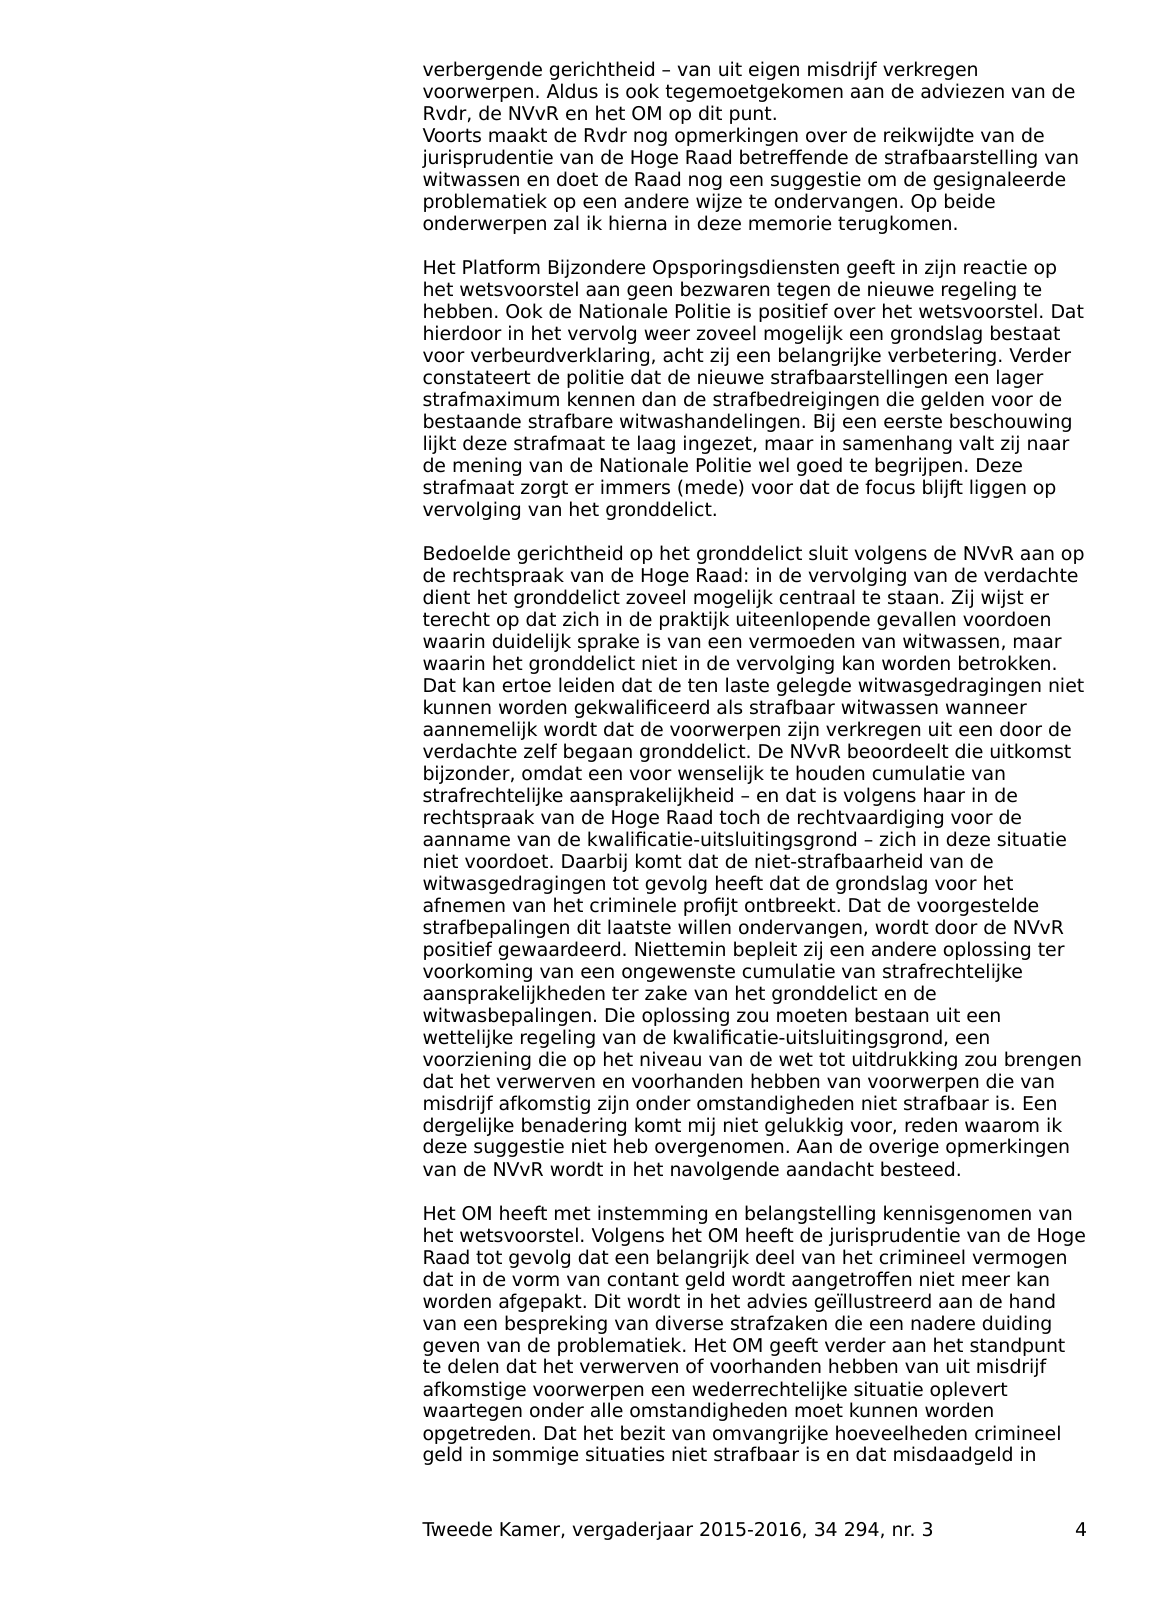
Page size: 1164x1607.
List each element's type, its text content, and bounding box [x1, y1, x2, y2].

text Het OM heeft met instemming en belangstelling kennisgenomen van het wetsvoorstel. Volgens het OM heeft de jurisprudentie van de Hoge Raad tot gevolg dat een belangrijk deel van het crimineel vermogen dat in de vorm van contant geld wordt aangetroffen niet meer kan worden afgepakt. Dit wordt in het advies geïllustreerd aan de hand van een bespreking van diverse strafzaken die een nadere duiding geven van de problematiek. Het OM geeft verder aan het standpunt te delen dat het verwerven of voorhanden hebben van uit misdrijf afkomstige voorwerpen een wederrechtelijke situatie oplevert waartegen onder alle omstandigheden moet kunnen worden opgetreden. Dat het bezit van omvangrijke hoeveelheden crimineel geld in sommige situaties niet strafbaar is en dat misdaadgeld in [422, 1203, 1087, 1466]
text verbergende gerichtheid – van uit eigen misdrijf verkregen voorwerpen. Aldus is ook tegemoetgekomen aan de adviezen van de Rvdr, de NVvR en het OM op dit punt. [422, 59, 1087, 125]
text Bedoelde gerichtheid op het gronddelict sluit volgens de NVvR aan op de rechtspraak van de Hoge Raad: in de vervolging van de verdachte dient het gronddelict zoveel mogelijk centraal te staan. Zij wijst er terecht op dat zich in de praktijk uiteenlopende gevallen voordoen waarin duidelijk sprake is van een vermoeden van witwassen, maar waarin het gronddelict niet in de vervolging kan worden betrokken. Dat kan ertoe leiden dat de ten laste gelegde witwasgedragingen niet kunnen worden gekwalificeerd als strafbaar witwassen wanneer aannemelijk wordt dat de voorwerpen zijn verkregen uit een door de verdachte zelf begaan gronddelict. De NVvR beoordeelt die uitkomst bijzonder, omdat een voor wenselijk te houden cumulatie van strafrechtelijke aansprakelijkheid – en dat is volgens haar in de rechtspraak van de Hoge Raad toch de rechtvaardiging voor de aanname van de kwalificatie-uitsluitingsgrond – zich in deze situatie niet voordoet. Daarbij komt dat de niet-strafbaarheid van de witwasgedragingen tot gevolg heeft dat de grondslag voor het afnemen van het criminele profijt ontbreekt. Dat de voorgestelde strafbepalingen dit laatste willen ondervangen, wordt door de NVvR positief gewaardeerd. Niettemin bepleit zij een andere oplossing ter voorkoming van een ongewenste cumulatie van strafrechtelijke aansprakelijkheden ter zake van het gronddelict en de witwasbepalingen. Die oplossing zou moeten bestaan uit een wettelijke regeling van de kwalificatie-uitsluitingsgrond, een voorziening die op het niveau van de wet tot uitdrukking zou brengen dat het verwerven en voorhanden hebben van voorwerpen die van misdrijf afkomstig zijn onder omstandigheden niet strafbaar is. Een dergelijke benadering komt mij niet gelukkig voor, reden waarom ik deze suggestie niet heb overgenomen. Aan de overige opmerkingen van de NVvR wordt in het navolgende aandacht besteed. [422, 543, 1087, 1180]
text Voorts maakt de Rvdr nog opmerkingen over de reikwijdte van de jurisprudentie van de Hoge Raad betreffende de strafbaarstelling van witwassen en doet de Raad nog een suggestie om de gesignaleerde problematiek op een andere wijze te ondervangen. Op beide onderwerpen zal ik hierna in deze memorie terugkomen. [422, 125, 1087, 235]
text Het Platform Bijzondere Opsporingsdiensten geeft in zijn reactie op het wetsvoorstel aan geen bezwaren tegen de nieuwe regeling te hebben. Ook de Nationale Politie is positief over het wetsvoorstel. Dat hierdoor in het vervolg weer zoveel mogelijk een grondslag bestaat voor verbeurdverklaring, acht zij een belangrijke verbetering. Verder constateert de politie dat de nieuwe strafbaarstellingen een lager strafmaximum kennen dan de strafbedreigingen die gelden voor de bestaande strafbare witwashandelingen. Bij een eerste beschouwing lijkt deze strafmaat te laag ingezet, maar in samenhang valt zij naar de mening van de Nationale Politie wel goed te begrijpen. Deze strafmaat zorgt er immers (mede) voor dat de focus blijft liggen op vervolging van het gronddelict. [422, 257, 1087, 521]
